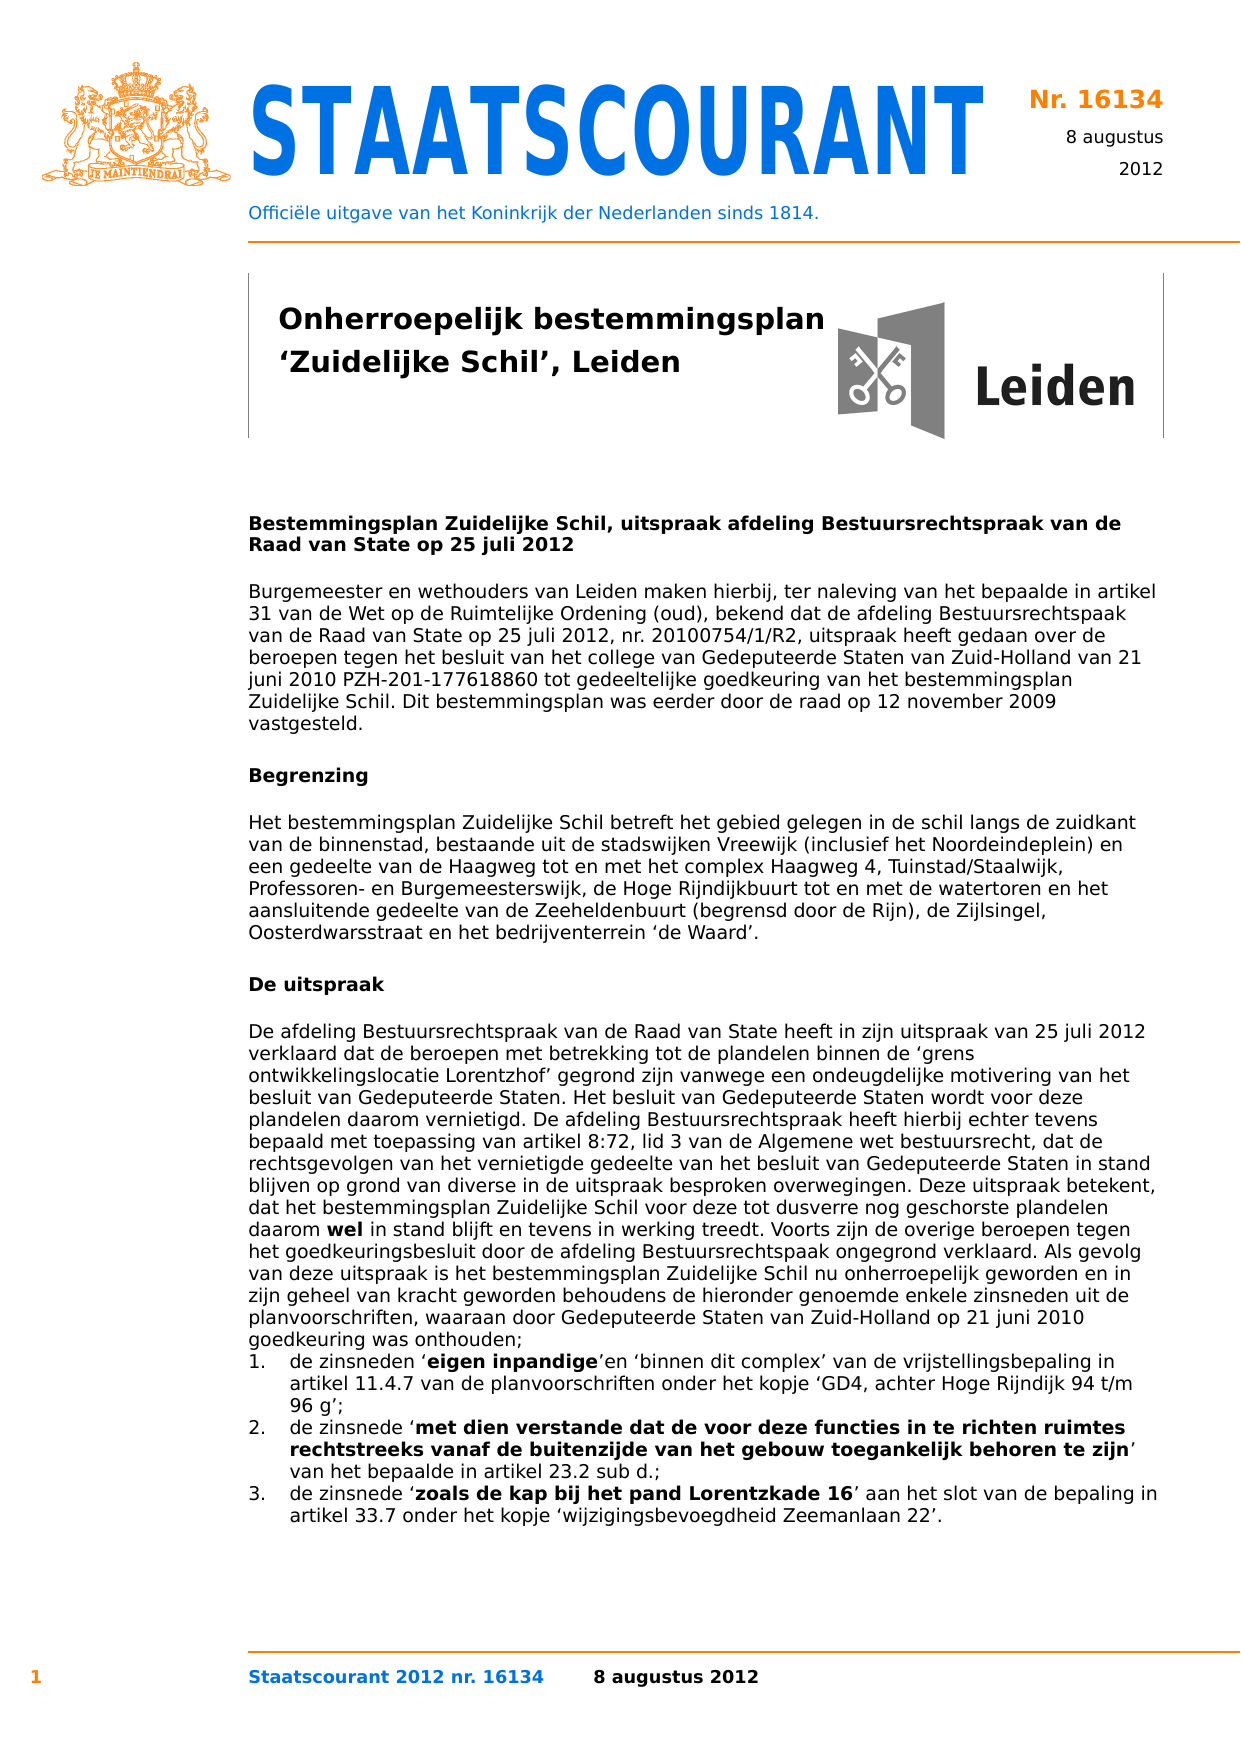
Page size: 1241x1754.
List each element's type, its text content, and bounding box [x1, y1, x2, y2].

text De afdeling Bestuursrechtspraak van de Raad van State heeft in zijn uitspraak van 25 juli 2012 verklaard dat de beroepen met betrekking tot de plandelen binnen de ‘grens ontwikkelingslocatie Lorentzhof’ gegrond zijn vanwege een ondeugdelijke motivering van het besluit van Gedeputeerde Staten. Het besluit van Gedeputeerde Staten wordt voor deze plandelen daarom vernietigd. De afdeling Bestuursrechtspraak heeft hierbij echter tevens bepaald met toepassing van artikel 8:72, lid 3 van de Algemene wet bestuursrecht, dat de rechtsgevolgen van het vernietigde gedeelte van het besluit van Gedeputeerde Staten in stand blijven op grond van diverse in de uitspraak besproken overwegingen. Deze uitspraak betekent, dat het bestemmingsplan Zuidelijke Schil voor deze tot dusverre nog geschorste plandelen daarom wel in stand blijft en tevens in werking treedt. Voorts zijn de overige beroepen tegen het goedkeuringsbesluit door de afdeling Bestuursrechtspaak ongegrond verklaard. Als gevolg van deze uitspraak is het bestemmingsplan Zuidelijke Schil nu onherroepelijk geworden en in zijn geheel van kracht geworden behoudens de hieronder genoemde enkele zinsneden uit de planvoorschriften, waaraan door Gedeputeerde Staten van Zuid-Holland op 21 juni 2010 goedkeuring was onthouden; [248, 1021, 1163, 1351]
subtitle Bestemmingsplan Zuidelijke Schil, uitspraak afdeling Bestuursrechtspraak van de Raad van State op 25 juli 2012 [248, 512, 1163, 556]
text Het bestemmingsplan Zuidelijke Schil betreft het gebied gelegen in de schil langs de zuidkant van de binnenstad, bestaande uit de stadswijken Vreewijk (inclusief het Noordeindeplein) en een gedeelte van de Haagweg tot en met het complex Haagweg 4, Tuinstad/Staalwijk, Professoren- en Burgemeesterswijk, de Hoge Rijndijkbuurt tot en met de watertoren en het aansluitende gedeelte van de Zeeheldenbuurt (begrensd door de Rijn), de Zijlsingel, Oosterdwarsstraat en het bedrijventerrein ‘de Waard’. [248, 812, 1163, 944]
subtitle Begrenzing [248, 765, 1163, 787]
text 2. de zinsnede ‘met dien verstande dat de voor deze functies in te richten ruimtes rechtstreeks vanaf de buitenzijde van het gebouw toegankelijk behoren te zijn’ van het bepaalde in artikel 23.2 sub d.; [248, 1417, 1163, 1483]
picture [838, 302, 1134, 439]
subtitle Onherroepelijk bestemmingsplan ‘Zuidelijke Schil’, Leiden [249, 273, 1163, 438]
text 3. de zinsnede ‘zoals de kap bij het pand Lorentzkade 16’ aan het slot van de bepaling in artikel 33.7 onder het kopje ‘wijzigingsbevoegdheid Zeemanlaan 22’. [248, 1483, 1163, 1527]
text 1. de zinsneden ‘eigen inpandige’en ‘binnen dit complex’ van de vrijstellingsbepaling in artikel 11.4.7 van de planvoorschriften onder het kopje ‘GD4, achter Hoge Rijndijk 94 t/m 96 g’; [248, 1351, 1163, 1417]
picture [41, 62, 231, 186]
text Burgemeester en wethouders van Leiden maken hierbij, ter naleving van het bepaalde in artikel 31 van de Wet op de Ruimtelijke Ordening (oud), bekend dat de afdeling Bestuursrechtspaak van de Raad van State op 25 juli 2012, nr. 20100754/1/R2, uitspraak heeft gedaan over de beroepen tegen het besluit van het college van Gedeputeerde Staten van Zuid-Holland van 21 juni 2010 PZH-201-177618860 tot gedeeltelijke goedkeuring van het bestemmingsplan Zuidelijke Schil. Dit bestemmingsplan was eerder door de raad op 12 november 2009 vastgesteld. [248, 581, 1163, 735]
subtitle De uitspraak [248, 974, 1163, 996]
table_header STAATSCOURANT [248, 62, 998, 203]
table_cell 8 augustus [998, 121, 1240, 153]
table_cell Officiële uitgave van het Koninkrijk der Nederlanden sinds 1814. [248, 203, 1240, 241]
table_cell 2012 [998, 153, 1240, 203]
table_header Nr. 16134 [998, 62, 1240, 121]
table_header [25, 62, 248, 241]
